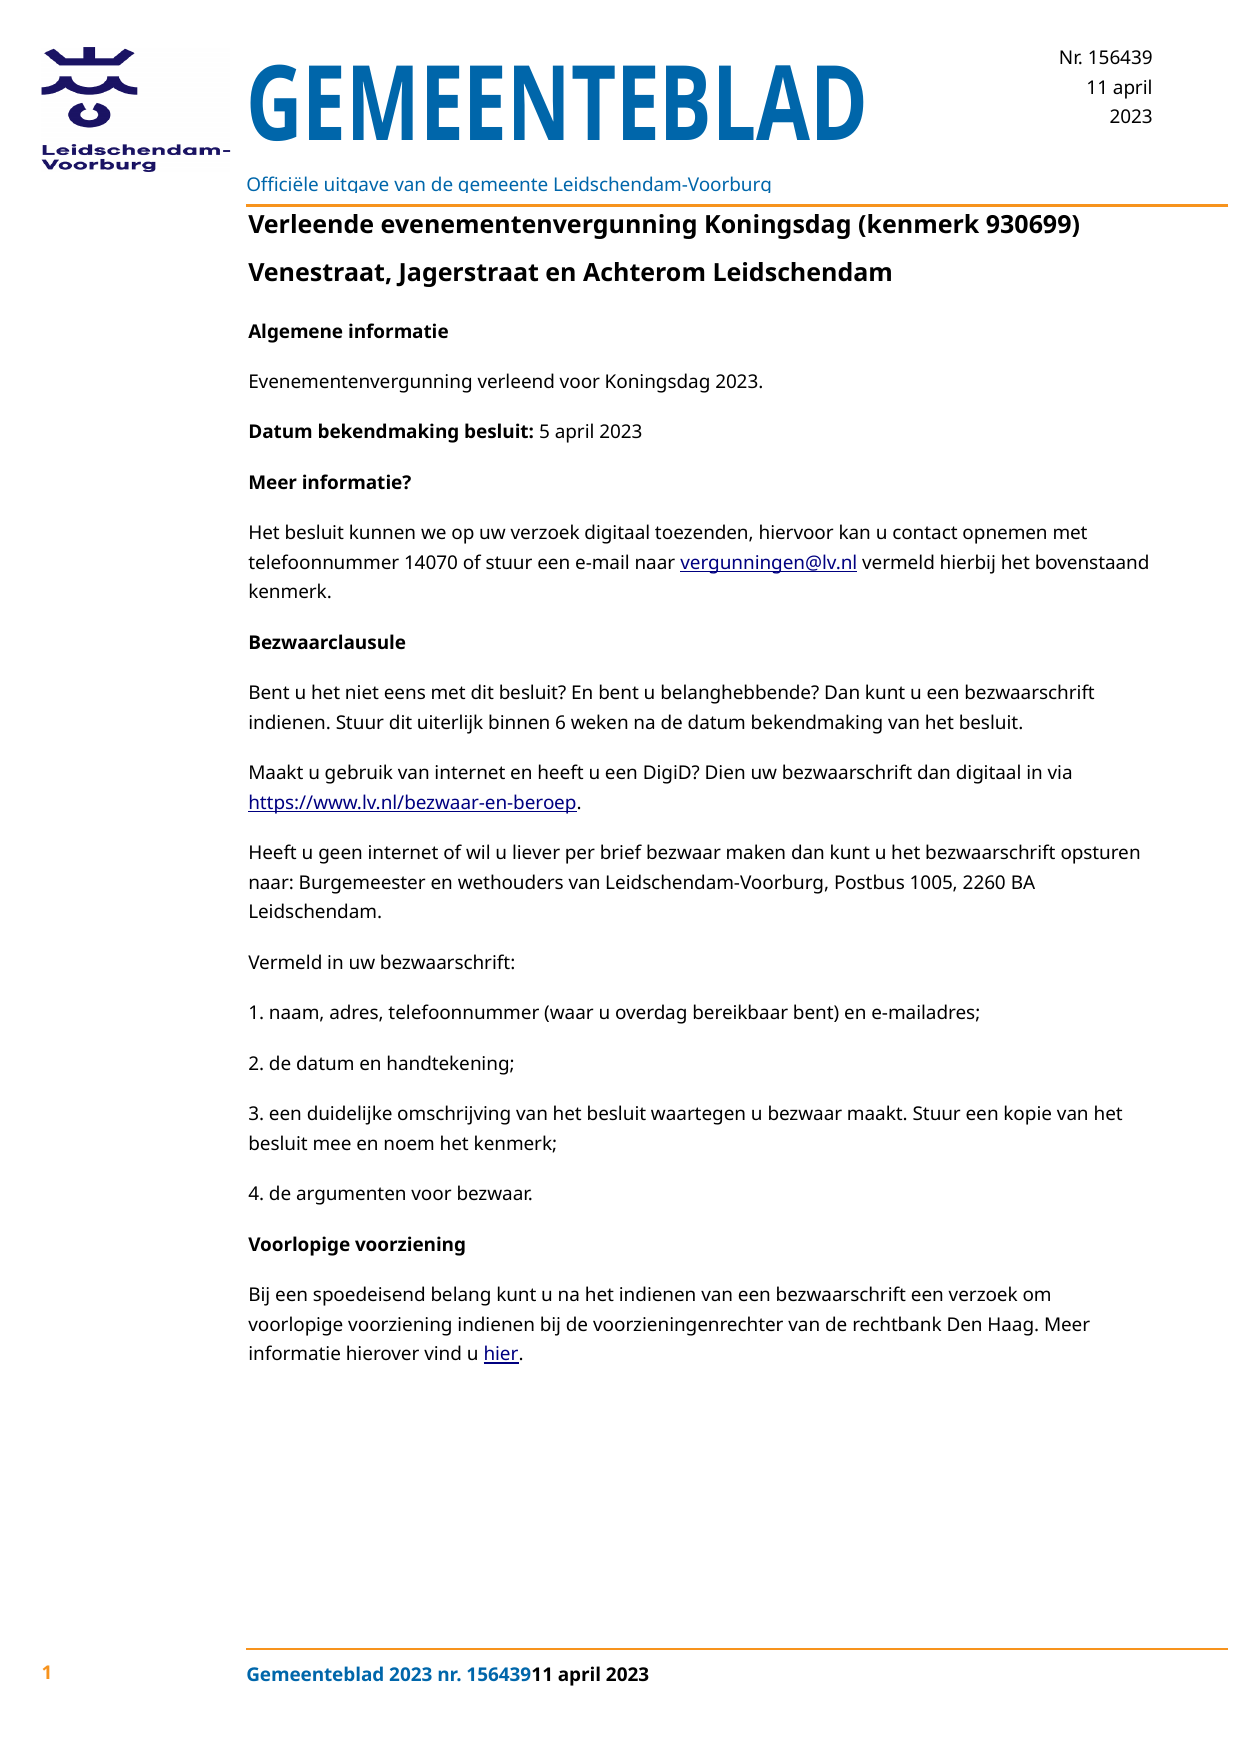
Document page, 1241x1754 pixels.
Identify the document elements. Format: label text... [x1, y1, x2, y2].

text Meer informatie? [248, 469, 1152, 495]
picture [41, 47, 231, 172]
text Vermeld in uw bezwaarschrift: [248, 949, 1152, 975]
text Bij een spoedeisend belang kunt u na het indienen van een bezwaarschrift een verzoek om voorlopige voorziening indienen bij de voorzieningenrechter van de rechtbank Den Haag. Meer informatie hierover vind u hier. [248, 1281, 1152, 1366]
text Algemene informatie [248, 318, 1152, 344]
text Bezwaarclausule [248, 629, 1152, 655]
text 1. naam, adres, telefoonnummer (waar u overdag bereikbaar bent) en e-mailadres; [248, 999, 1152, 1025]
text Bent u het niet eens met dit besluit? En bent u belanghebbende? Dan kunt u een bezwaarschrift indienen. Stuur dit uiterlijk binnen 6 weken na de datum bekendmaking van het besluit. [248, 679, 1152, 735]
text Verleende evenementenvergunning Koningsdag (kenmerk 930699) Venestraat, Jagerstraat en Achterom Leidschendam [248, 207, 1152, 288]
text Voorlopige voorziening [248, 1231, 1152, 1257]
text Heeft u geen internet of wil u liever per brief bezwaar maken dan kunt u het bezwaarschrift opsturen naar: Burgemeester en wethouders van Leidschendam-Voorburg, Postbus 1005, 2260 BA Leidschendam. [248, 839, 1152, 924]
text 4. de argumenten voor bezwaar. [248, 1180, 1152, 1206]
text 3. een duidelijke omschrijving van het besluit waartegen u bezwaar maakt. Stuur een kopie van het besluit mee en noem het kenmerk; [248, 1100, 1152, 1156]
text 2. de datum en handtekening; [248, 1050, 1152, 1076]
text Datum bekendmaking besluit: 5 april 2023 [248, 419, 1152, 444]
text Maakt u gebruik van internet en heeft u een DigiD? Dien uw bezwaarschrift dan digitaal in via https://www.lv.nl/bezwaar-en-beroep. [248, 759, 1152, 815]
text Het besluit kunnen we op uw verzoek digitaal toezenden, hiervoor kan u contact opnemen met telefoonnummer 14070 of stuur een e-mail naar vergunningen@lv.nl vermeld hierbij het bovenstaand kenmerk. [248, 519, 1152, 604]
text Evenementenvergunning verleend voor Koningsdag 2023. [248, 368, 1152, 394]
